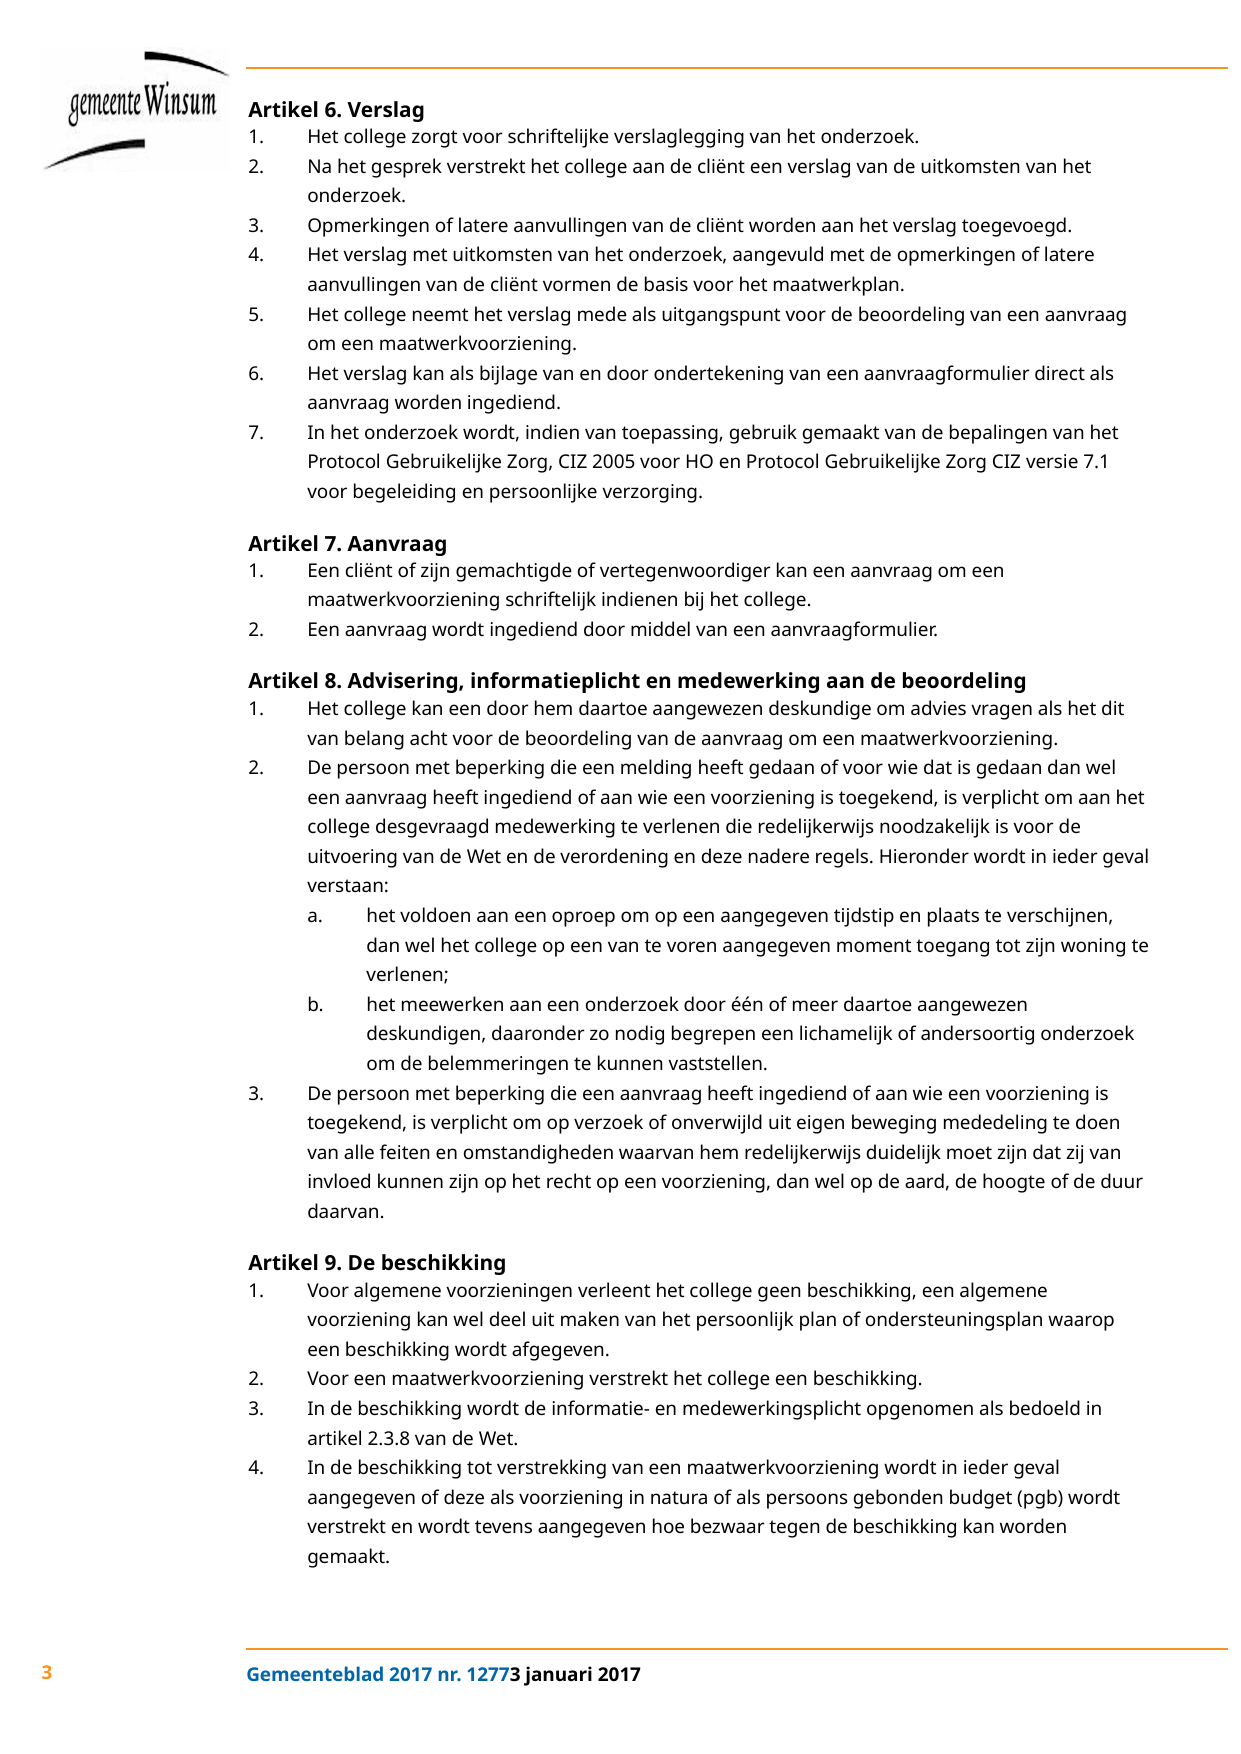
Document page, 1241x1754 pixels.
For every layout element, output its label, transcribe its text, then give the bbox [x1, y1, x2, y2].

list Het verslag kan als bijlage van en door ondertekening van een aanvraagformulier direct als aanvraag worden ingediend. [248, 360, 1152, 415]
list Na het gesprek verstrekt het college aan de cliënt een verslag van de uitkomsten van het onderzoek. [248, 153, 1152, 208]
text Artikel 8. Advisering, informatieplicht en medewerking aan de beoordeling [248, 667, 1152, 695]
list De persoon met beperking die een aanvraag heeft ingediend of aan wie een voorziening is toegekend, is verplicht om op verzoek of onverwijld uit eigen beweging mededeling te doen van alle feiten en omstandigheden waarvan hem redelijkerwijs duidelijk moet zijn dat zij van invloed kunnen zijn op het recht op een voorziening, dan wel op de aard, de hoogte of de duur daarvan. [248, 1080, 1152, 1224]
list Het college neemt het verslag mede als uitgangspunt voor de beoordeling van een aanvraag om een maatwerkvoorziening. [248, 301, 1152, 356]
list Een aanvraag wordt ingediend door middel van een aanvraagformulier. [248, 616, 1152, 642]
list Het college zorgt voor schriftelijke verslaglegging van het onderzoek. [248, 123, 1152, 149]
list In het onderzoek wordt, indien van toepassing, gebruik gemaakt van de bepalingen van het Protocol Gebruikelijke Zorg, CIZ 2005 voor HO en Protocol Gebruikelijke Zorg CIZ versie 7.1 voor begeleiding en persoonlijke verzorging. [248, 419, 1152, 504]
list In de beschikking wordt de informatie- en medewerkingsplicht opgenomen als bedoeld in artikel 2.3.8 van de Wet. [248, 1395, 1152, 1451]
list De persoon met beperking die een melding heeft gedaan of voor wie dat is gedaan dan wel een aanvraag heeft ingediend of aan wie een voorziening is toegekend, is verplicht om aan het college desgevraagd medewerking te verlenen die redelijkerwijs noodzakelijk is voor de uitvoering van de Wet en de verordening en deze nadere regels. Hieronder wordt in ieder geval verstaan: [248, 754, 1152, 898]
picture [41, 47, 231, 172]
list het voldoen aan een oproep om op een aangegeven tijdstip en plaats te verschijnen, dan wel het college op een van te voren aangegeven moment toegang tot zijn woning te verlenen; [307, 902, 1152, 987]
list Een cliënt of zijn gemachtigde of vertegenwoordiger kan een aanvraag om een maatwerkvoorziening schriftelijk indienen bij het college. [248, 557, 1152, 612]
list Het college kan een door hem daartoe aangewezen deskundige om advies vragen als het dit van belang acht voor de beoordeling van de aanvraag om een maatwerkvoorziening. [248, 695, 1152, 750]
list Het verslag met uitkomsten van het onderzoek, aangevuld met de opmerkingen of latere aanvullingen van de cliënt vormen de basis voor het maatwerkplan. [248, 242, 1152, 297]
list Opmerkingen of latere aanvullingen van de cliënt worden aan het verslag toegevoegd. [248, 212, 1152, 238]
list Voor algemene voorzieningen verleent het college geen beschikking, een algemene voorziening kan wel deel uit maken van het persoonlijk plan of ondersteuningsplan waarop een beschikking wordt afgegeven. [248, 1277, 1152, 1362]
list In de beschikking tot verstrekking van een maatwerkvoorziening wordt in ieder geval aangegeven of deze als voorziening in natura of als persoons gebonden budget (pgb) wordt verstrekt en wordt tevens aangegeven hoe bezwaar tegen de beschikking kan worden gemaakt. [248, 1454, 1152, 1569]
list Voor een maatwerkvoorziening verstrekt het college een beschikking. [248, 1366, 1152, 1391]
text Artikel 7. Aanvraag [248, 529, 1152, 557]
text Artikel 6. Verslag [248, 95, 1152, 123]
list het meewerken aan een onderzoek door één of meer daartoe aangewezen deskundigen, daaronder zo nodig begrepen een lichamelijk of andersoortig onderzoek om de belemmeringen te kunnen vaststellen. [307, 991, 1152, 1076]
text Artikel 9. De beschikking [248, 1248, 1152, 1277]
